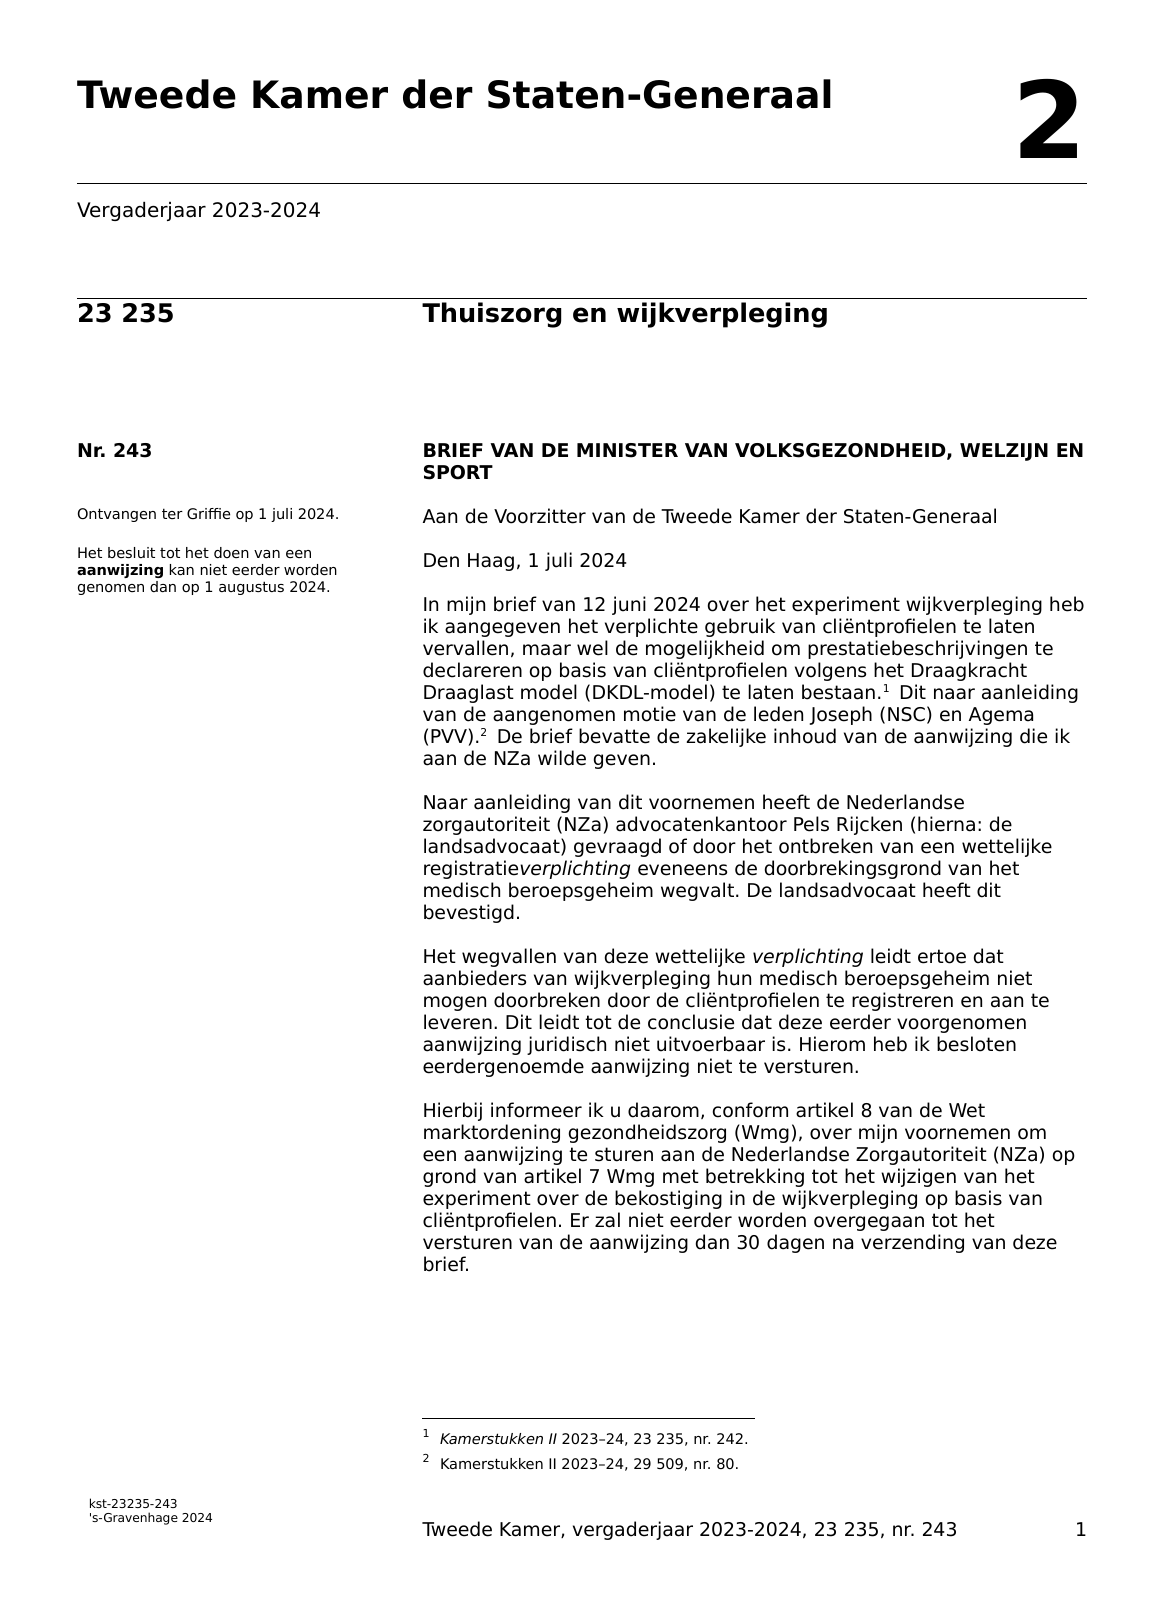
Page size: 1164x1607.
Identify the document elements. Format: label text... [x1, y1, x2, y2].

subtitle Nr. 243 BRIEF VAN DE MINISTER VAN VOLKSGEZONDHEID, WELZIJN EN SPORT [77, 440, 1087, 484]
text Kamerstukken II 2023–24, 23 235, nr. 242. [422, 1427, 1087, 1449]
text 's-Gravenhage 2024 [88, 1511, 323, 1525]
text Hierbij informeer ik u daarom, conform artikel 8 van de Wet marktordening gezondheidszorg (Wmg), over mijn voornemen om een aanwijzing te sturen aan de Nederlandse Zorgautoriteit (NZa) op grond van artikel 7 Wmg met betrekking tot het wijzigen van het experiment over de bekostiging in de wijkverpleging op basis van cliëntprofielen. Er zal niet eerder worden overgegaan tot het versturen van de aanwijzing dan 30 dagen na verzending van deze brief. [422, 1100, 1087, 1276]
text [77, 523, 399, 545]
text Ontvangen ter Griffie op 1 juli 2024. [77, 506, 399, 523]
text Naar aanleiding van dit voornemen heeft de Nederlandse zorgautoriteit (NZa) advocatenkantoor Pels Rijcken (hierna: de landsadvocaat) gevraagd of door het ontbreken van een wettelijke registratieverplichting eveneens de doorbrekingsgrond van het medisch beroepsgeheim wegvalt. De landsadvocaat heeft dit bevestigd. [422, 792, 1087, 924]
text Kamerstukken II 2023–24, 29 509, nr. 80. [422, 1452, 1087, 1474]
table_cell Vergaderjaar 2023-2024 [77, 184, 1087, 298]
text Den Haag, 1 juli 2024 [422, 550, 1087, 572]
subtitle 23 235 Thuiszorg en wijkverpleging [77, 299, 1087, 329]
text Het besluit tot het doen van een aanwijzing kan niet eerder worden genomen dan op 1 augustus 2024. [77, 545, 399, 596]
text Het wegvallen van deze wettelijke verplichting leidt ertoe dat aanbieders van wijkverpleging hun medisch beroepsgeheim niet mogen doorbreken door de cliëntprofielen te registreren en aan te leveren. Dit leidt tot de conclusie dat deze eerder voorgenomen aanwijzing juridisch niet uitvoerbaar is. Hierom heb ik besloten eerdergenoemde aanwijzing niet te versturen. [422, 946, 1087, 1078]
text Aan de Voorzitter van de Tweede Kamer der Staten-Generaal [422, 506, 1087, 528]
table_header Tweede Kamer der Staten-Generaal [77, 59, 886, 183]
table_header 2 [886, 59, 1087, 183]
text kst-23235-243 [88, 1497, 323, 1511]
text In mijn brief van 12 juni 2024 over het experiment wijkverpleging heb ik aangegeven het verplichte gebruik van cliëntprofielen te laten vervallen, maar wel de mogelijkheid om prestatiebeschrijvingen te declareren op basis van cliëntprofielen volgens het Draagkracht Draaglast model (DKDL-model) te laten bestaan. Dit naar aanleiding van de aangenomen motie van de leden Joseph (NSC) en Agema (PVV). De brief bevatte de zakelijke inhoud van de aanwijzing die ik aan de NZa wilde geven. [422, 594, 1087, 770]
